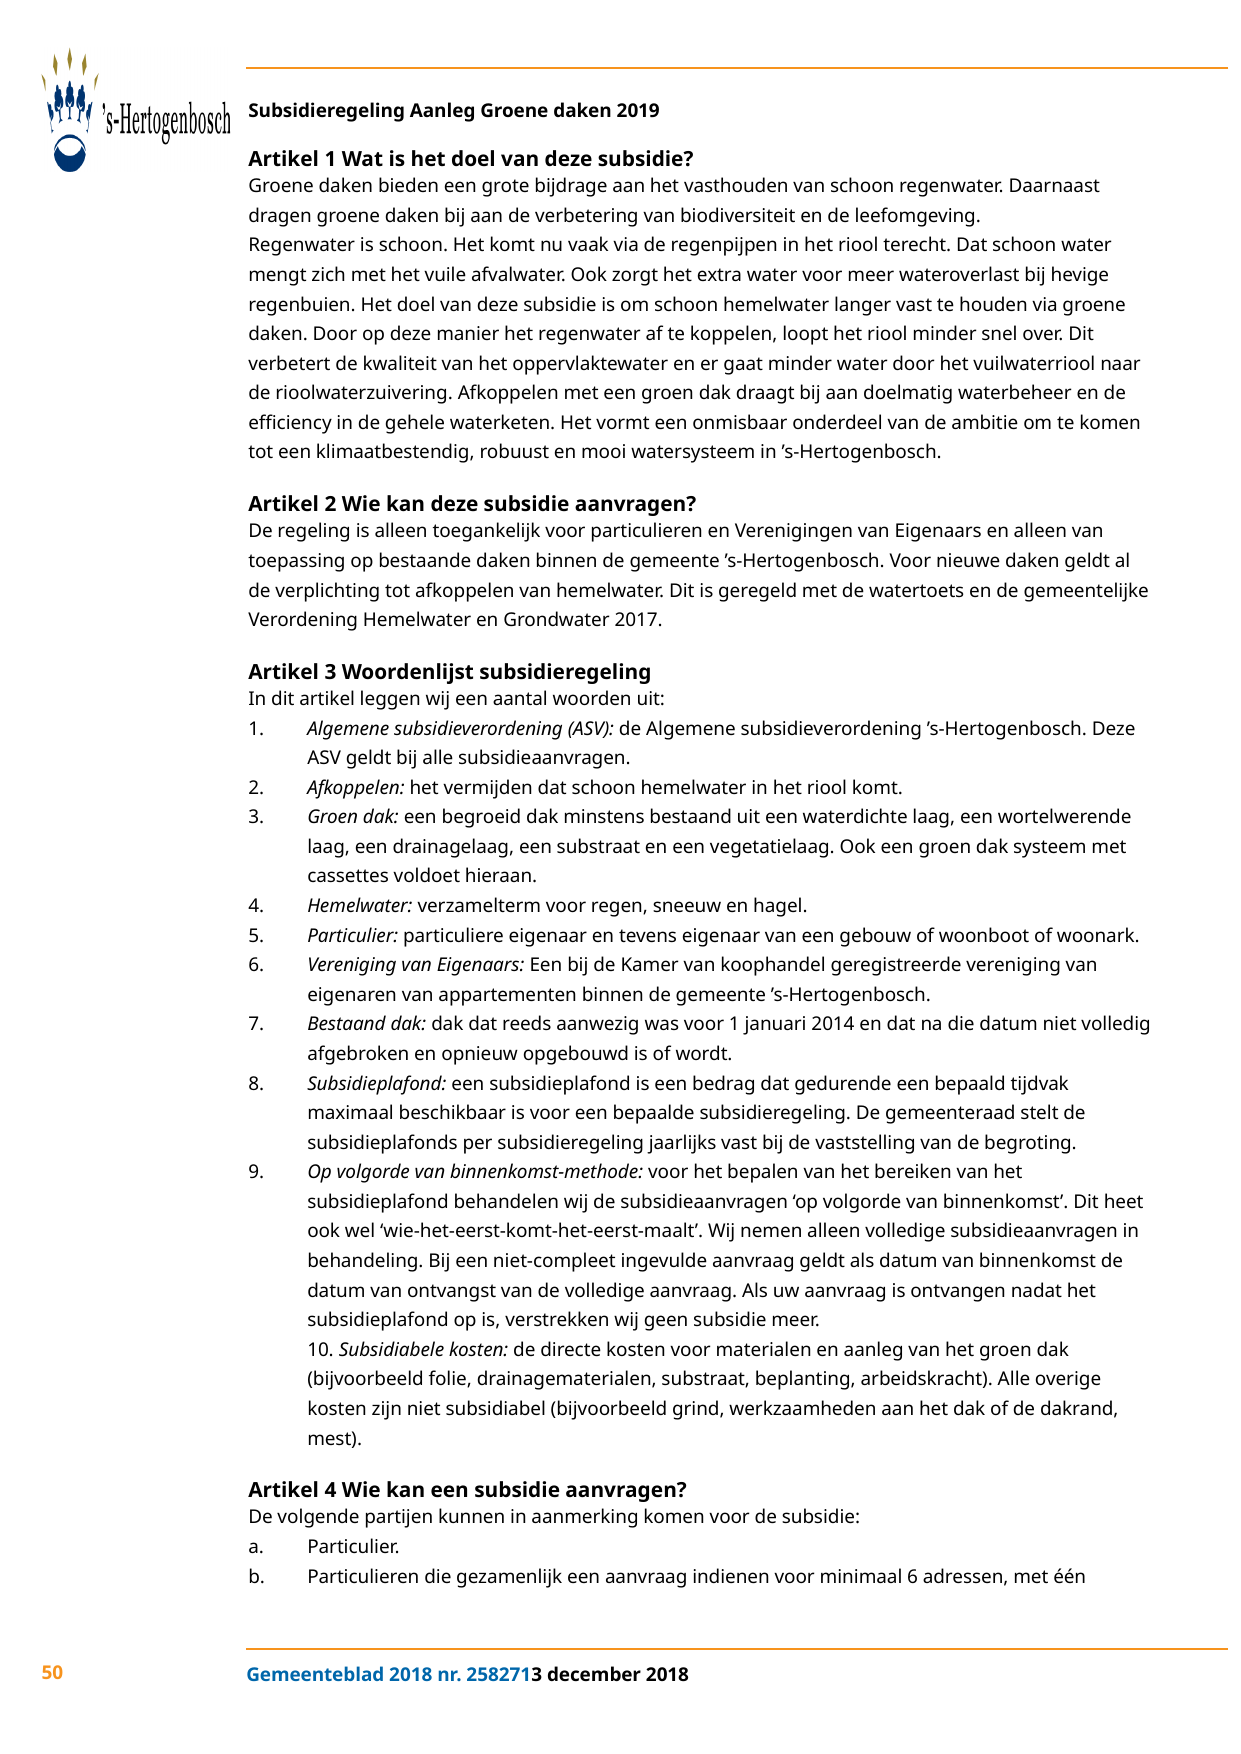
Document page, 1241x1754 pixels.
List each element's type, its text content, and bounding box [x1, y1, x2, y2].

text Artikel 1 Wat is het doel van deze subsidie? [248, 144, 1152, 172]
picture [41, 47, 231, 172]
list Algemene subsidieverordening (ASV): de Algemene subsidieverordening ’s-Hertogenbosch. Deze ASV geldt bij alle subsidieaanvragen. [248, 715, 1152, 770]
text De regeling is alleen toegankelijk voor particulieren en Verenigingen van Eigenaars en alleen van toepassing op bestaande daken binnen de gemeente ’s-Hertogenbosch. Voor nieuwe daken geldt al de verplichting tot afkoppelen van hemelwater. Dit is geregeld met de watertoets en de gemeentelijke Verordening Hemelwater en Grondwater 2017. [248, 518, 1152, 632]
list Groen dak: een begroeid dak minstens bestaand uit een waterdichte laag, een wortelwerende laag, een drainagelaag, een substraat en een vegetatielaag. Ook een groen dak systeem met cassettes voldoet hieraan. [248, 803, 1152, 888]
text Regenwater is schoon. Het komt nu vaak via de regenpijpen in het riool terecht. Dat schoon water mengt zich met het vuile afvalwater. Ook zorgt het extra water voor meer wateroverlast bij hevige regenbuien. Het doel van deze subsidie is om schoon hemelwater langer vast te houden via groene daken. Door op deze manier het regenwater af te koppelen, loopt het riool minder snel over. Dit verbetert de kwaliteit van het oppervlaktewater en er gaat minder water door het vuilwaterriool naar de rioolwaterzuivering. Afkoppelen met een groen dak draagt bij aan doelmatig waterbeheer en de efficiency in de gehele waterketen. Het vormt een onmisbaar onderdeel van de ambitie om te komen tot een klimaatbestendig, robuust en mooi watersysteem in ’s-Hertogenbosch. [248, 232, 1152, 464]
list 10. Subsidiabele kosten: de directe kosten voor materialen en aanleg van het groen dak (bijvoorbeeld folie, drainagematerialen, substraat, beplanting, arbeidskracht). Alle overige kosten zijn niet subsidiabel (bijvoorbeeld grind, werkzaamheden aan het dak of de dakrand, mest). [248, 1336, 1152, 1451]
text Groene daken bieden een grote bijdrage aan het vasthouden van schoon regenwater. Daarnaast dragen groene daken bij aan de verbetering van biodiversiteit en de leefomgeving. [248, 172, 1152, 228]
list Vereniging van Eigenaars: Een bij de Kamer van koophandel geregistreerde vereniging van eigenaren van appartementen binnen de gemeente ’s-Hertogenbosch. [248, 951, 1152, 1007]
list Op volgorde van binnenkomst-methode: voor het bepalen van het bereiken van het subsidieplafond behandelen wij de subsidieaanvragen ‘op volgorde van binnenkomst’. Dit heet ook wel ‘wie-het-eerst-komt-het-eerst-maalt’. Wij nemen alleen volledige subsidieaanvragen in behandeling. Bij een niet-compleet ingevulde aanvraag geldt als datum van binnenkomst de datum van ontvangst van de volledige aanvraag. Als uw aanvraag is ontvangen nadat het subsidieplafond op is, verstrekken wij geen subsidie meer. [248, 1158, 1152, 1332]
text Artikel 2 Wie kan deze subsidie aanvragen? [248, 489, 1152, 518]
list Particulier. [248, 1533, 1152, 1559]
text In dit artikel leggen wij een aantal woorden uit: [248, 685, 1152, 711]
list Afkoppelen: het vermijden dat schoon hemelwater in het riool komt. [248, 774, 1152, 800]
list Hemelwater: verzamelterm voor regen, sneeuw en hagel. [248, 892, 1152, 918]
list Particulier: particuliere eigenaar en tevens eigenaar van een gebouw of woonboot of woonark. [248, 922, 1152, 948]
text De volgende partijen kunnen in aanmerking komen voor de subsidie: [248, 1504, 1152, 1529]
list Bestaand dak: dak dat reeds aanwezig was voor 1 januari 2014 en dat na die datum niet volledig afgebroken en opnieuw opgebouwd is of wordt. [248, 1011, 1152, 1066]
text Subsidieregeling Aanleg Groene daken 2019 [248, 95, 1152, 123]
text Artikel 4 Wie kan een subsidie aanvragen? [248, 1475, 1152, 1504]
list Subsidieplafond: een subsidieplafond is een bedrag dat gedurende een bepaald tijdvak maximaal beschikbaar is voor een bepaalde subsidieregeling. De gemeenteraad stelt de subsidieplafonds per subsidieregeling jaarlijks vast bij de vaststelling van de begroting. [248, 1070, 1152, 1155]
list Particulieren die gezamenlijk een aanvraag indienen voor minimaal 6 adressen, met één [248, 1563, 1152, 1588]
text Artikel 3 Woordenlijst subsidieregeling [248, 657, 1152, 685]
